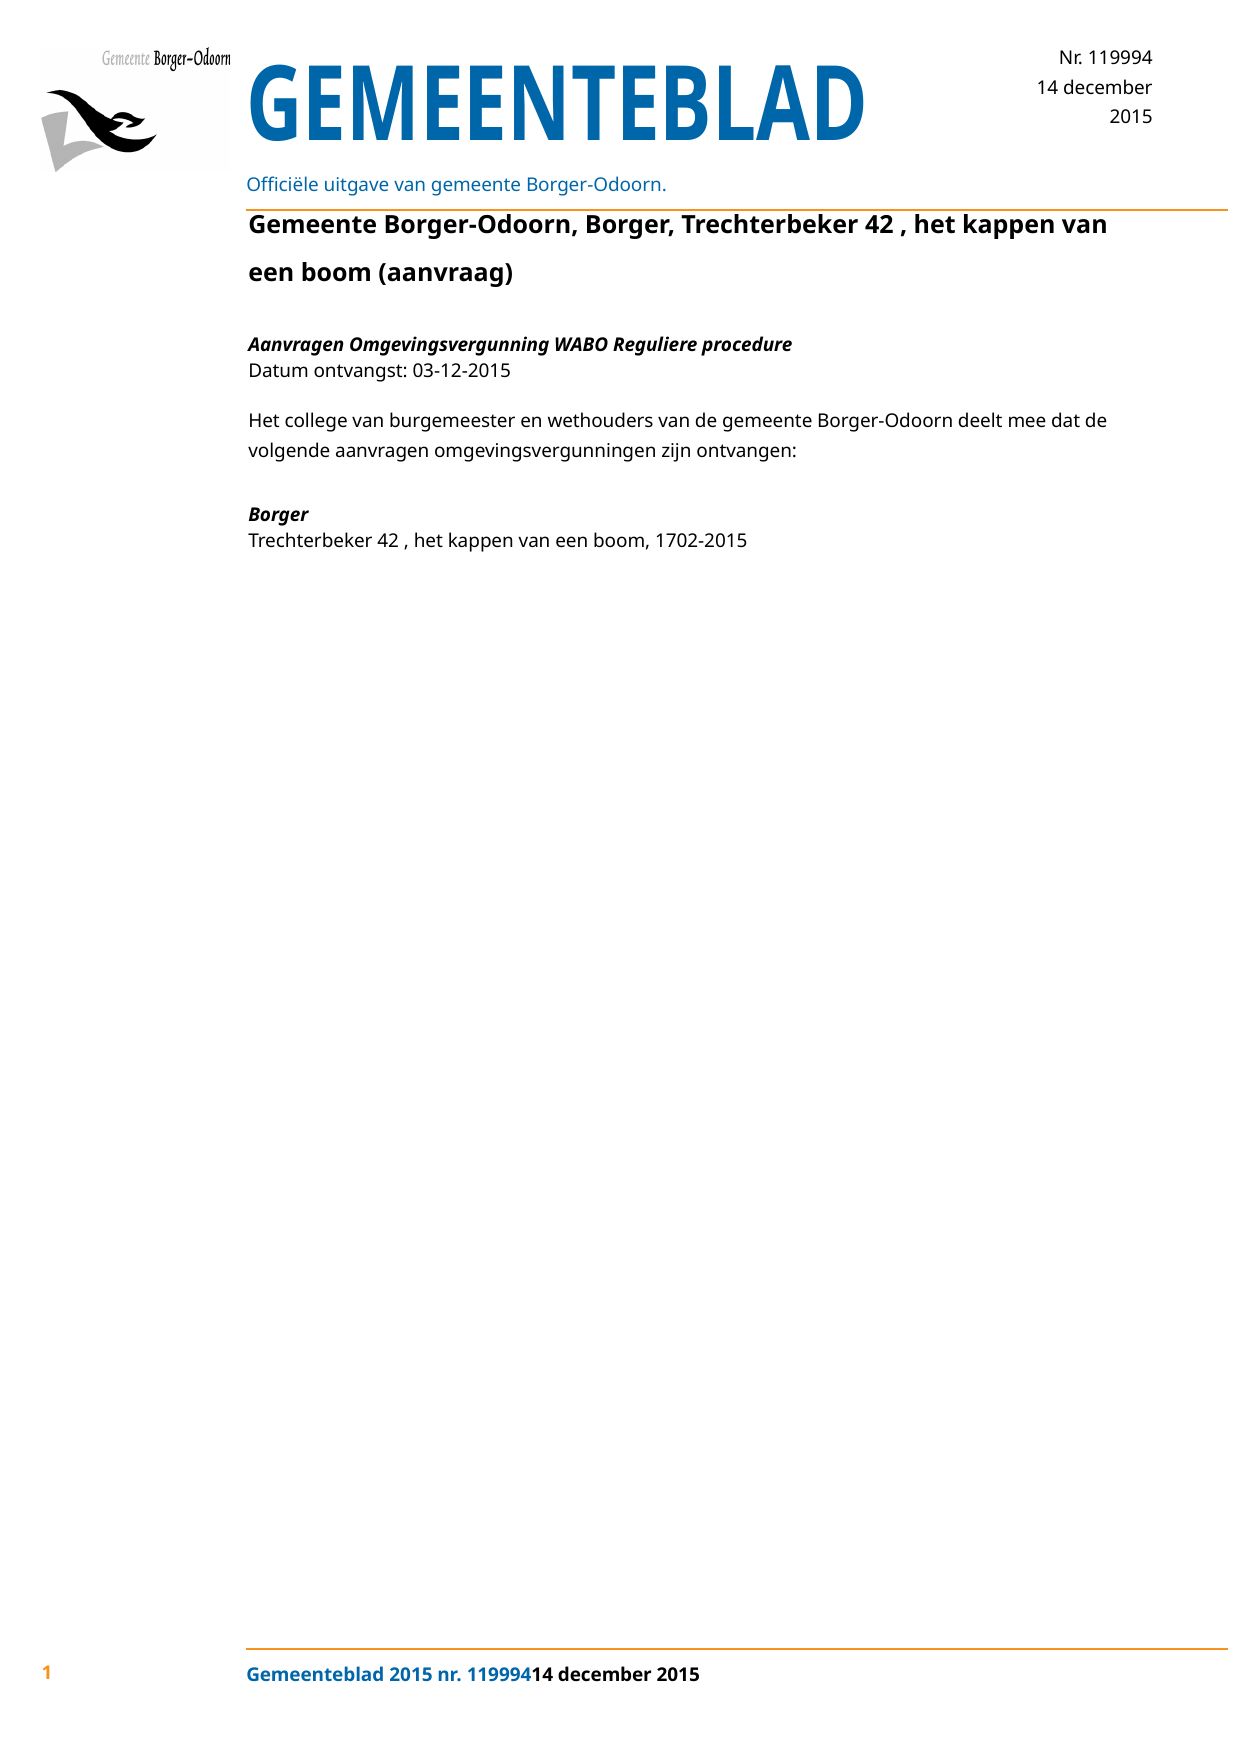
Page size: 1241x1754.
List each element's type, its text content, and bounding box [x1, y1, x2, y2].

text Datum ontvangst: 03-12-2015 [248, 357, 1152, 383]
text Gemeente Borger-Odoorn, Borger, Trechterbeker 42 , het kappen van een boom (aanvraag) [248, 211, 1152, 288]
text Borger [248, 501, 1152, 527]
text Het college van burgemeester en wethouders van de gemeente Borger-Odoorn deelt mee dat de volgende aanvragen omgevingsvergunningen zijn ontvangen: [248, 408, 1152, 463]
text Trechterbeker 42 , het kappen van een boom, 1702-2015 [248, 527, 1152, 553]
picture [41, 47, 231, 172]
text Aanvragen Omgevingsvergunning WABO Reguliere procedure [248, 331, 1152, 357]
